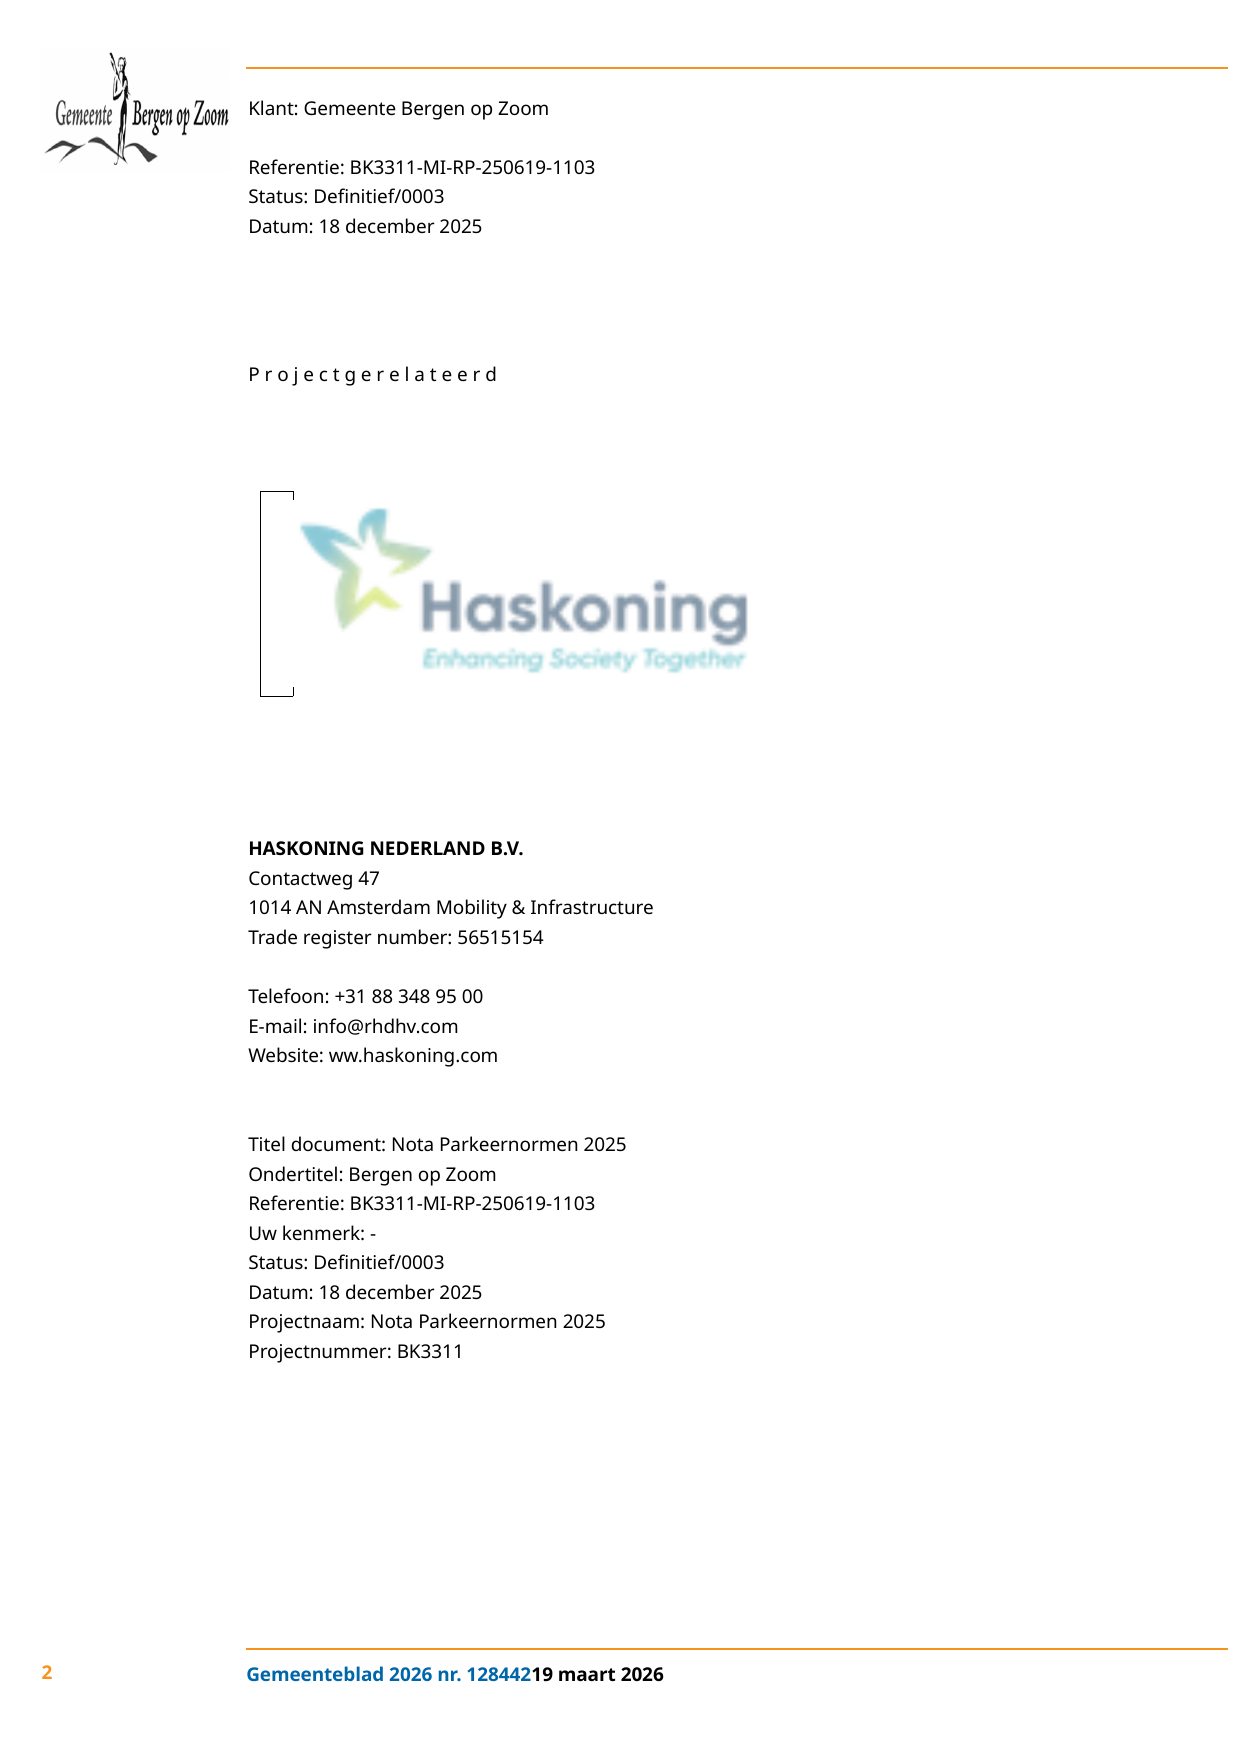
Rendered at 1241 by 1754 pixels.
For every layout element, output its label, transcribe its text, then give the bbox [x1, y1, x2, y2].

text Trade register number: 56515154 [248, 924, 1152, 950]
text Uw kenmerk: - [248, 1220, 1152, 1246]
text Website: ww.haskoning.com [248, 1042, 1152, 1068]
text Referentie: BK3311-MI-RP-250619-1103 [248, 154, 1152, 180]
text Klant: Gemeente Bergen op Zoom [248, 95, 1152, 121]
text Projectnaam: Nota Parkeernormen 2025 [248, 1309, 1152, 1334]
text Status: Definitief/0003 [248, 1249, 1152, 1275]
picture [41, 47, 231, 172]
text 1014 AN Amsterdam Mobility & Infrastructure [248, 894, 1152, 920]
text Datum: 18 december 2025 [248, 1279, 1152, 1305]
text HASKONING NEDERLAND B.V. [248, 835, 1152, 861]
text Telefoon: +31 88 348 95 00 [248, 983, 1152, 1009]
text Status: Definitief/0003 [248, 183, 1152, 209]
text E-mail: info@rhdhv.com [248, 1013, 1152, 1039]
text Ondertitel: Bergen op Zoom [248, 1161, 1152, 1187]
text Datum: 18 december 2025 [248, 213, 1152, 239]
text Contactweg 47 [248, 865, 1152, 891]
text Projectnummer: BK3311 [248, 1338, 1152, 1364]
picture [268, 500, 860, 687]
text P r o j e c t g e r e l a t e e r d [248, 361, 1152, 387]
text Titel document: Nota Parkeernormen 2025 [248, 1131, 1152, 1157]
text Referentie: BK3311-MI-RP-250619-1103 [248, 1190, 1152, 1216]
